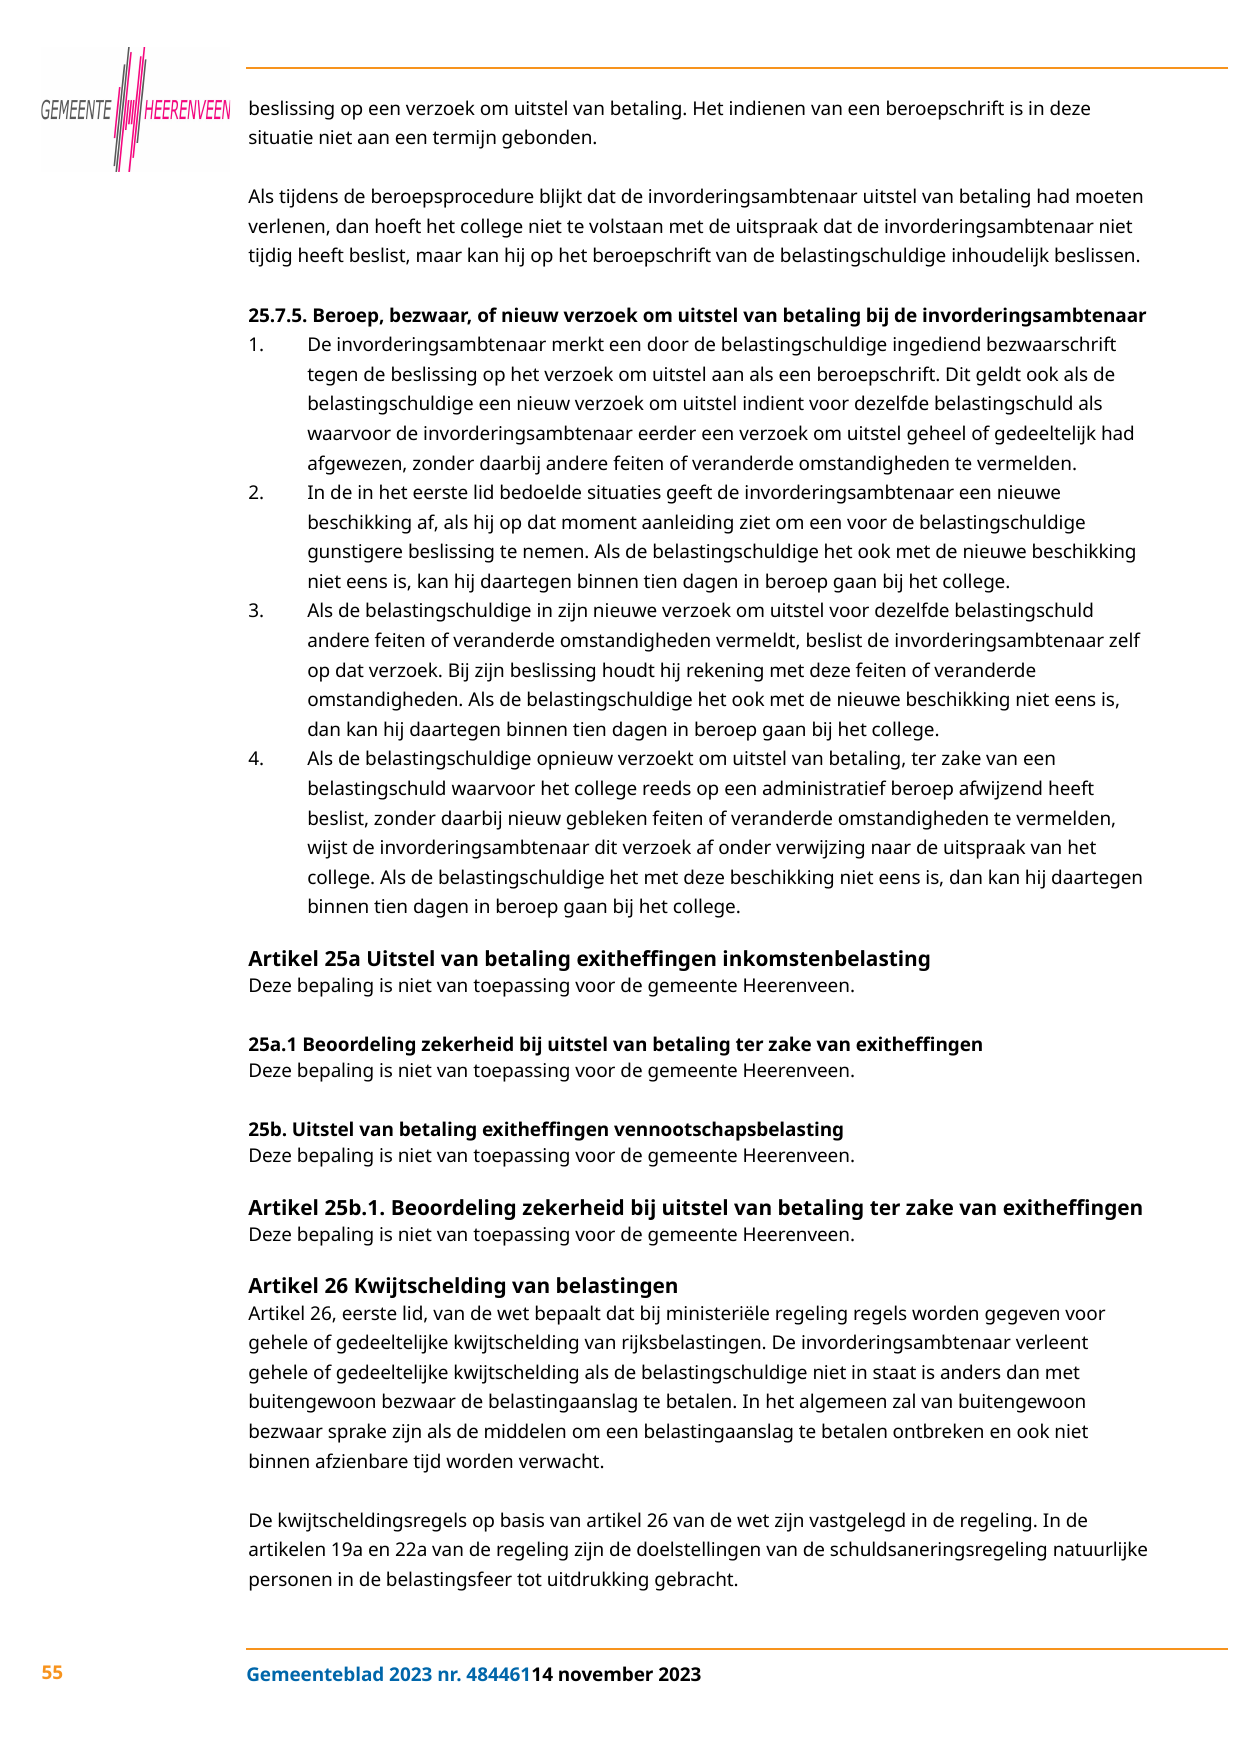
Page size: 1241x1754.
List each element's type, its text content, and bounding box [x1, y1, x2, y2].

text 25.7.5. Beroep, bezwaar, of nieuw verzoek om uitstel van betaling bij de invorderingsambtenaar [248, 302, 1152, 328]
text Deze bepaling is niet van toepassing voor de gemeente Heerenveen. [248, 972, 1152, 998]
text 25a.1 Beoordeling zekerheid bij uitstel van betaling ter zake van exitheffingen [248, 1032, 1152, 1057]
text Artikel 26, eerste lid, van de wet bepaalt dat bij ministeriële regeling regels worden gegeven voor gehele of gedeeltelijke kwijtschelding van rijksbelastingen. De invorderingsambtenaar verleent gehele of gedeeltelijke kwijtschelding als de belastingschuldige niet in staat is anders dan met buitengewoon bezwaar de belastingaanslag te betalen. In het algemeen zal van buitengewoon bezwaar sprake zijn als de middelen om een belastingaanslag te betalen ontbreken en ook niet binnen afzienbare tijd worden verwacht. [248, 1300, 1152, 1473]
text Deze bepaling is niet van toepassing voor de gemeente Heerenveen. [248, 1057, 1152, 1083]
list Als de belastingschuldige opnieuw verzoekt om uitstel van betaling, ter zake van een belastingschuld waarvoor het college reeds op een administratief beroep afwijzend heeft beslist, zonder daarbij nieuw gebleken feiten of veranderde omstandigheden te vermelden, wijst de invorderingsambtenaar dit verzoek af onder verwijzing naar de uitspraak van het college. Als de belastingschuldige het met deze beschikking niet eens is, dan kan hij daartegen binnen tien dagen in beroep gaan bij het college. [248, 746, 1152, 919]
text beslissing op een verzoek om uitstel van betaling. Het indienen van een beroepschrift is in deze situatie niet aan een termijn gebonden. [248, 95, 1152, 150]
text Artikel 25b.1. Beoordeling zekerheid bij uitstel van betaling ter zake van exitheffingen [248, 1193, 1152, 1221]
text Deze bepaling is niet van toepassing voor de gemeente Heerenveen. [248, 1142, 1152, 1168]
list Als de belastingschuldige in zijn nieuwe verzoek om uitstel voor dezelfde belastingschuld andere feiten of veranderde omstandigheden vermeldt, beslist de invorderingsambtenaar zelf op dat verzoek. Bij zijn beslissing houdt hij rekening met deze feiten of veranderde omstandigheden. Als de belastingschuldige het ook met de nieuwe beschikking niet eens is, dan kan hij daartegen binnen tien dagen in beroep gaan bij het college. [248, 598, 1152, 742]
text Artikel 25a Uitstel van betaling exitheffingen inkomstenbelasting [248, 944, 1152, 972]
picture [41, 47, 231, 172]
list De invorderingsambtenaar merkt een door de belastingschuldige ingediend bezwaarschrift tegen de beslissing op het verzoek om uitstel aan als een beroepschrift. Dit geldt ook als de belastingschuldige een nieuw verzoek om uitstel indient voor dezelfde belastingschuld als waarvoor de invorderingsambtenaar eerder een verzoek om uitstel geheel of gedeeltelijk had afgewezen, zonder daarbij andere feiten of veranderde omstandigheden te vermelden. [248, 331, 1152, 476]
text De kwijtscheldingsregels op basis van artikel 26 van de wet zijn vastgelegd in de regeling. In de artikelen 19a en 22a van de regeling zijn de doelstellingen van de schuldsaneringsregeling natuurlijke personen in de belastingsfeer tot uitdrukking gebracht. [248, 1507, 1152, 1592]
list In de in het eerste lid bedoelde situaties geeft de invorderingsambtenaar een nieuwe beschikking af, als hij op dat moment aanleiding ziet om een voor de belastingschuldige gunstigere beslissing te nemen. Als de belastingschuldige het ook met de nieuwe beschikking niet eens is, kan hij daartegen binnen tien dagen in beroep gaan bij het college. [248, 479, 1152, 594]
text Artikel 26 Kwijtschelding van belastingen [248, 1271, 1152, 1300]
text Als tijdens de beroepsprocedure blijkt dat de invorderingsambtenaar uitstel van betaling had moeten verlenen, dan hoeft het college niet te volstaan met de uitspraak dat de invorderingsambtenaar niet tijdig heeft beslist, maar kan hij op het beroepschrift van de belastingschuldige inhoudelijk beslissen. [248, 183, 1152, 268]
text Deze bepaling is niet van toepassing voor de gemeente Heerenveen. [248, 1221, 1152, 1247]
text 25b. Uitstel van betaling exitheffingen vennootschapsbelasting [248, 1116, 1152, 1142]
